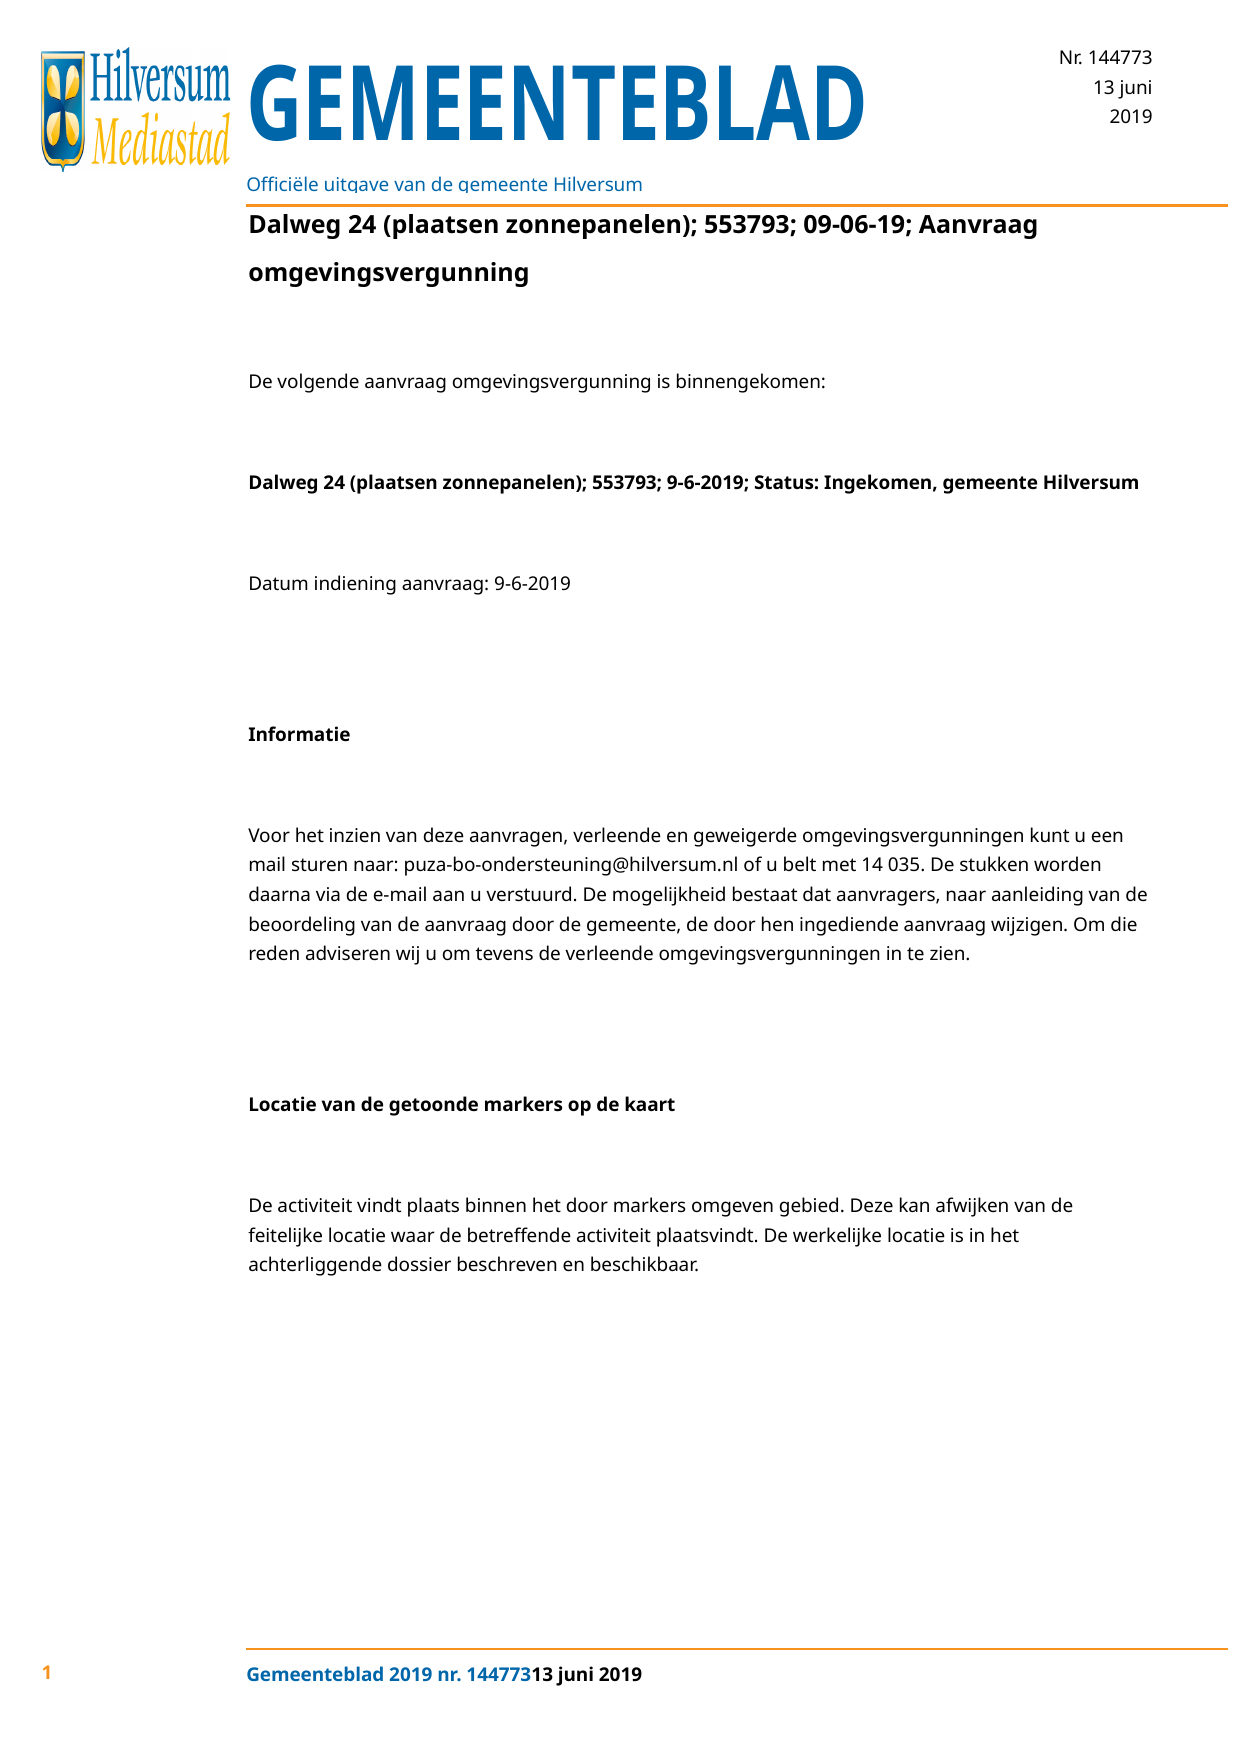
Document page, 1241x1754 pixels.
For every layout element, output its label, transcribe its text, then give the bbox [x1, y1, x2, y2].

text Locatie van de getoonde markers op de kaart [248, 1092, 1152, 1117]
text Datum indiening aanvraag: 9-6-2019 [248, 570, 1152, 596]
picture [41, 47, 231, 172]
text Dalweg 24 (plaatsen zonnepanelen); 553793; 9-6-2019; Status: Ingekomen, gemeente Hilversum [248, 469, 1152, 495]
text De volgende aanvraag omgevingsvergunning is binnengekomen: [248, 368, 1152, 394]
text Informatie [248, 721, 1152, 747]
text De activiteit vindt plaats binnen het door markers omgeven gebied. Deze kan afwijken van de feitelijke locatie waar de betreffende activiteit plaatsvindt. De werkelijke locatie is in het achterliggende dossier beschreven en beschikbaar. [248, 1192, 1152, 1277]
text Voor het inzien van deze aanvragen, verleende en geweigerde omgevingsvergunningen kunt u een mail sturen naar: puza-bo-ondersteuning@hilversum.nl of u belt met 14 035. De stukken worden daarna via de e-mail aan u verstuurd. De mogelijkheid bestaat dat aanvragers, naar aanleiding van de beoordeling van de aanvraag door de gemeente, de door hen ingediende aanvraag wijzigen. Om die reden adviseren wij u om tevens de verleende omgevingsvergunningen in te zien. [248, 822, 1152, 966]
text Dalweg 24 (plaatsen zonnepanelen); 553793; 09-06-19; Aanvraag omgevingsvergunning [248, 207, 1152, 288]
